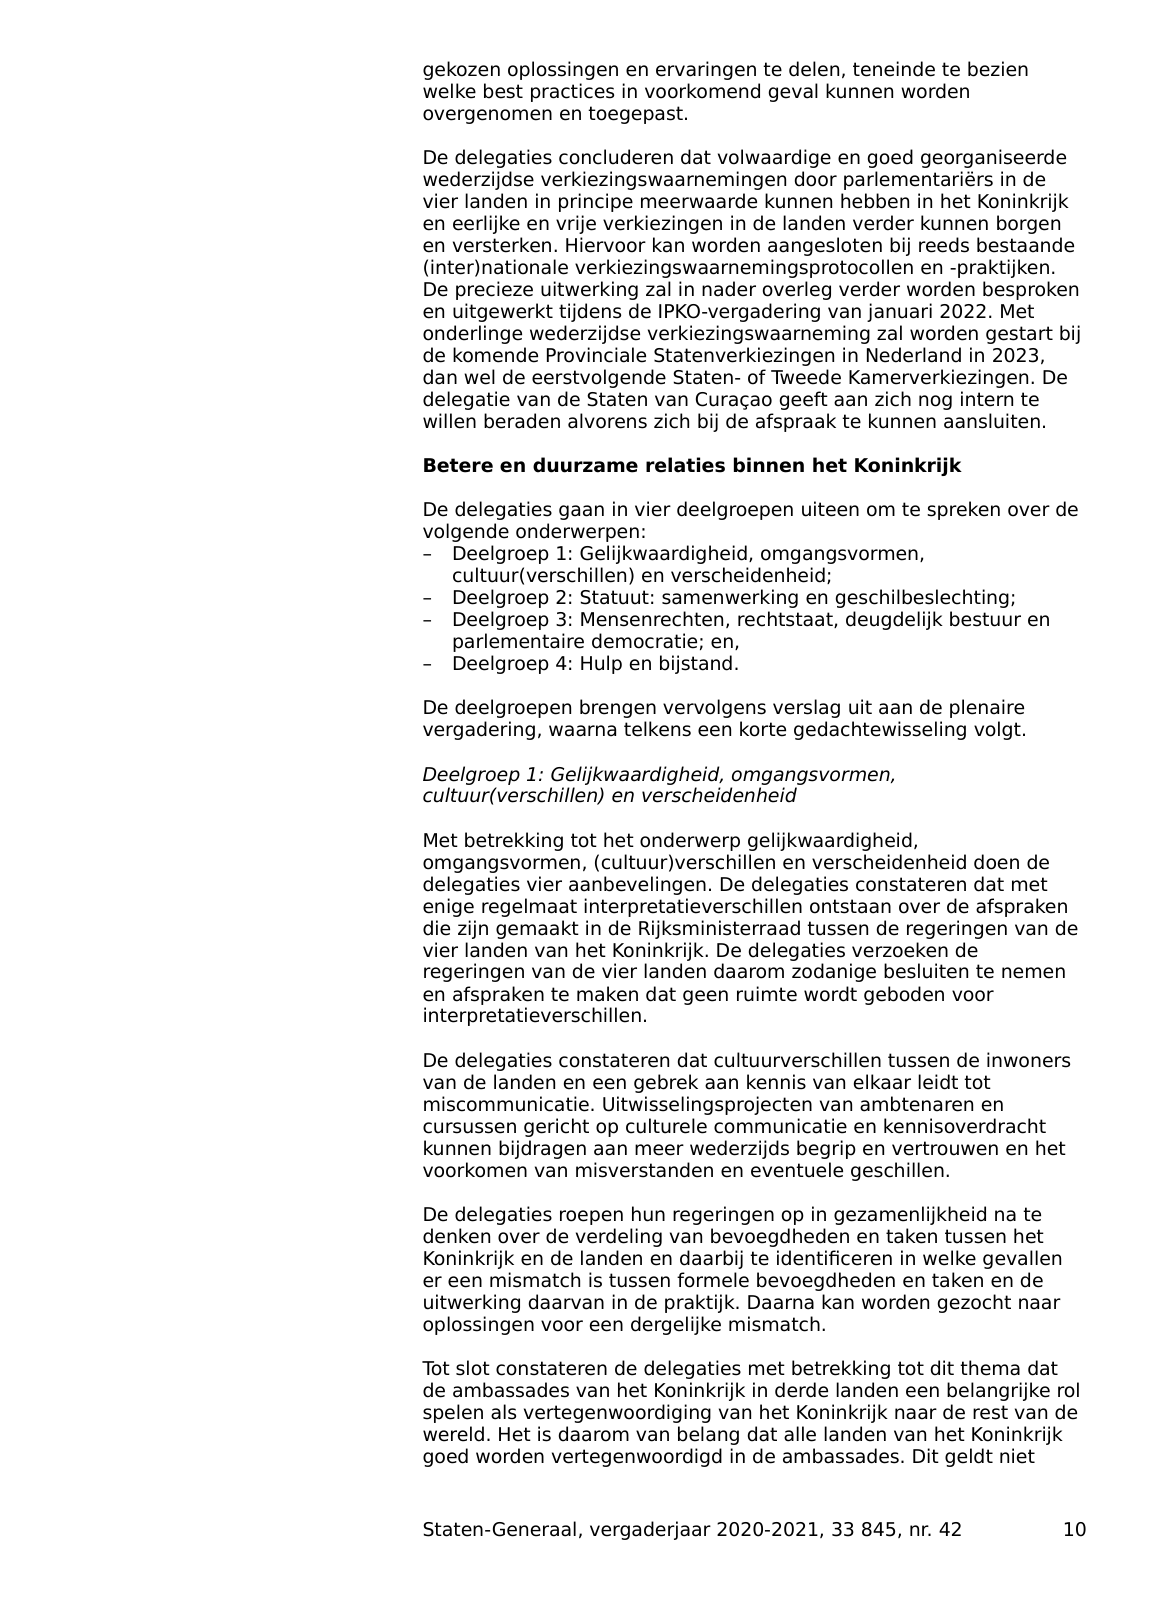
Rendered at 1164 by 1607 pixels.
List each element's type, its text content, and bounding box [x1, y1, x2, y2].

text De delegaties roepen hun regeringen op in gezamenlijkheid na te denken over de verdeling van bevoegdheden en taken tussen het Koninkrijk en de landen en daarbij te identificeren in welke gevallen er een mismatch is tussen formele bevoegdheden en taken en de uitwerking daarvan in de praktijk. Daarna kan worden gezocht naar oplossingen voor een dergelijke mismatch. [422, 1204, 1087, 1336]
subtitle Betere en duurzame relaties binnen het Koninkrijk [422, 455, 1087, 477]
text De delegaties constateren dat cultuurverschillen tussen de inwoners van de landen en een gebrek aan kennis van elkaar leidt tot miscommunicatie. Uitwisselingsprojecten van ambtenaren en cursussen gericht op culturele communicatie en kennisoverdracht kunnen bijdragen aan meer wederzijds begrip en vertrouwen en het voorkomen van misverstanden en eventuele geschillen. [422, 1049, 1087, 1181]
subtitle Deelgroep 1: Gelijkwaardigheid, omgangsvormen, cultuur(verschillen) en verscheidenheid [422, 763, 1087, 807]
text – Deelgroep 1: Gelijkwaardigheid, omgangsvormen, cultuur(verschillen) en verscheidenheid; [422, 543, 1087, 587]
text – Deelgroep 2: Statuut: samenwerking en geschilbeslechting; [422, 587, 1087, 609]
text gekozen oplossingen en ervaringen te delen, teneinde te bezien welke best practices in voorkomend geval kunnen worden overgenomen en toegepast. [422, 59, 1087, 125]
text – Deelgroep 3: Mensenrechten, rechtstaat, deugdelijk bestuur en parlementaire democratie; en, [422, 609, 1087, 653]
text Met betrekking tot het onderwerp gelijkwaardigheid, omgangsvormen, (cultuur)verschillen en verscheidenheid doen de delegaties vier aanbevelingen. De delegaties constateren dat met enige regelmaat interpretatieverschillen ontstaan over de afspraken die zijn gemaakt in de Rijksministerraad tussen de regeringen van de vier landen van het Koninkrijk. De delegaties verzoeken de regeringen van de vier landen daarom zodanige besluiten te nemen en afspraken te maken dat geen ruimte wordt geboden voor interpretatieverschillen. [422, 829, 1087, 1027]
text Tot slot constateren de delegaties met betrekking tot dit thema dat de ambassades van het Koninkrijk in derde landen een belangrijke rol spelen als vertegenwoordiging van het Koninkrijk naar de rest van de wereld. Het is daarom van belang dat alle landen van het Koninkrijk goed worden vertegenwoordigd in de ambassades. Dit geldt niet [422, 1358, 1087, 1468]
text De delegaties gaan in vier deelgroepen uiteen om te spreken over de volgende onderwerpen: [422, 499, 1087, 543]
text De deelgroepen brengen vervolgens verslag uit aan de plenaire vergadering, waarna telkens een korte gedachtewisseling volgt. [422, 697, 1087, 741]
text De delegaties concluderen dat volwaardige en goed georganiseerde wederzijdse verkiezingswaarnemingen door parlementariërs in de vier landen in principe meerwaarde kunnen hebben in het Koninkrijk en eerlijke en vrije verkiezingen in de landen verder kunnen borgen en versterken. Hiervoor kan worden aangesloten bij reeds bestaande (inter)nationale verkiezingswaarnemingsprotocollen en -praktijken. De precieze uitwerking zal in nader overleg verder worden besproken en uitgewerkt tijdens de IPKO-vergadering van januari 2022. Met onderlinge wederzijdse verkiezingswaarneming zal worden gestart bij de komende Provinciale Statenverkiezingen in Nederland in 2023, dan wel de eerstvolgende Staten- of Tweede Kamerverkiezingen. De delegatie van de Staten van Curaçao geeft aan zich nog intern te willen beraden alvorens zich bij de afspraak te kunnen aansluiten. [422, 147, 1087, 433]
text – Deelgroep 4: Hulp en bijstand. [422, 653, 1087, 675]
